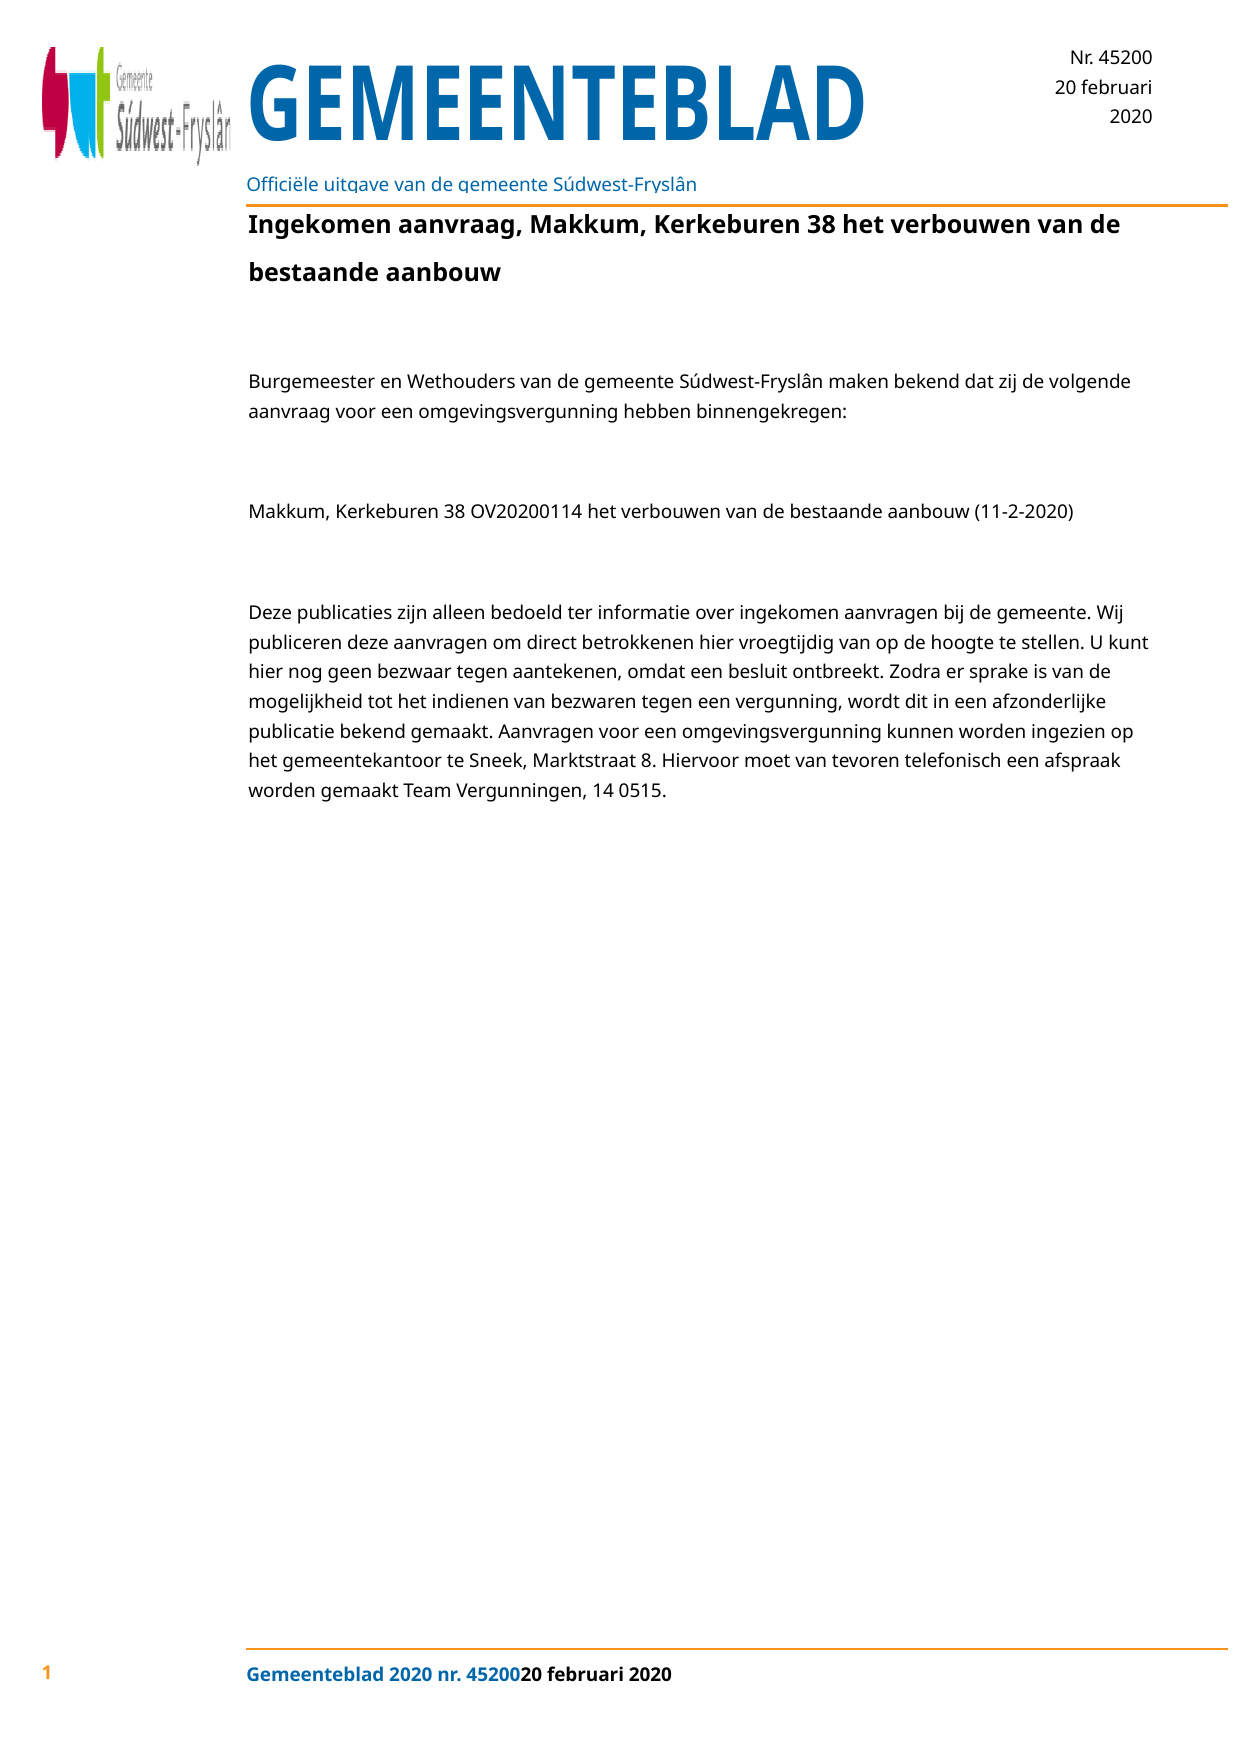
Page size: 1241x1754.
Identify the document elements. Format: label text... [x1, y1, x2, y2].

text Deze publicaties zijn alleen bedoeld ter informatie over ingekomen aanvragen bij de gemeente. Wij publiceren deze aanvragen om direct betrokkenen hier vroegtijdig van op de hoogte te stellen. U kunt hier nog geen bezwaar tegen aantekenen, omdat een besluit ontbreekt. Zodra er sprake is van de mogelijkheid tot het indienen van bezwaren tegen een vergunning, wordt dit in een afzonderlijke publicatie bekend gemaakt. Aanvragen voor een omgevingsvergunning kunnen worden ingezien op het gemeentekantoor te Sneek, Marktstraat 8. Hiervoor moet van tevoren telefonisch een afspraak worden gemaakt Team Vergunningen, 14 0515. [248, 599, 1152, 803]
text Makkum, Kerkeburen 38 OV20200114 het verbouwen van de bestaande aanbouw (11-2-2020) [248, 499, 1152, 524]
picture [41, 47, 231, 172]
text Ingekomen aanvraag, Makkum, Kerkeburen 38 het verbouwen van de bestaande aanbouw [248, 207, 1152, 288]
text Burgemeester en Wethouders van de gemeente Súdwest-Fryslân maken bekend dat zij de volgende aanvraag voor een omgevingsvergunning hebben binnengekregen: [248, 368, 1152, 424]
